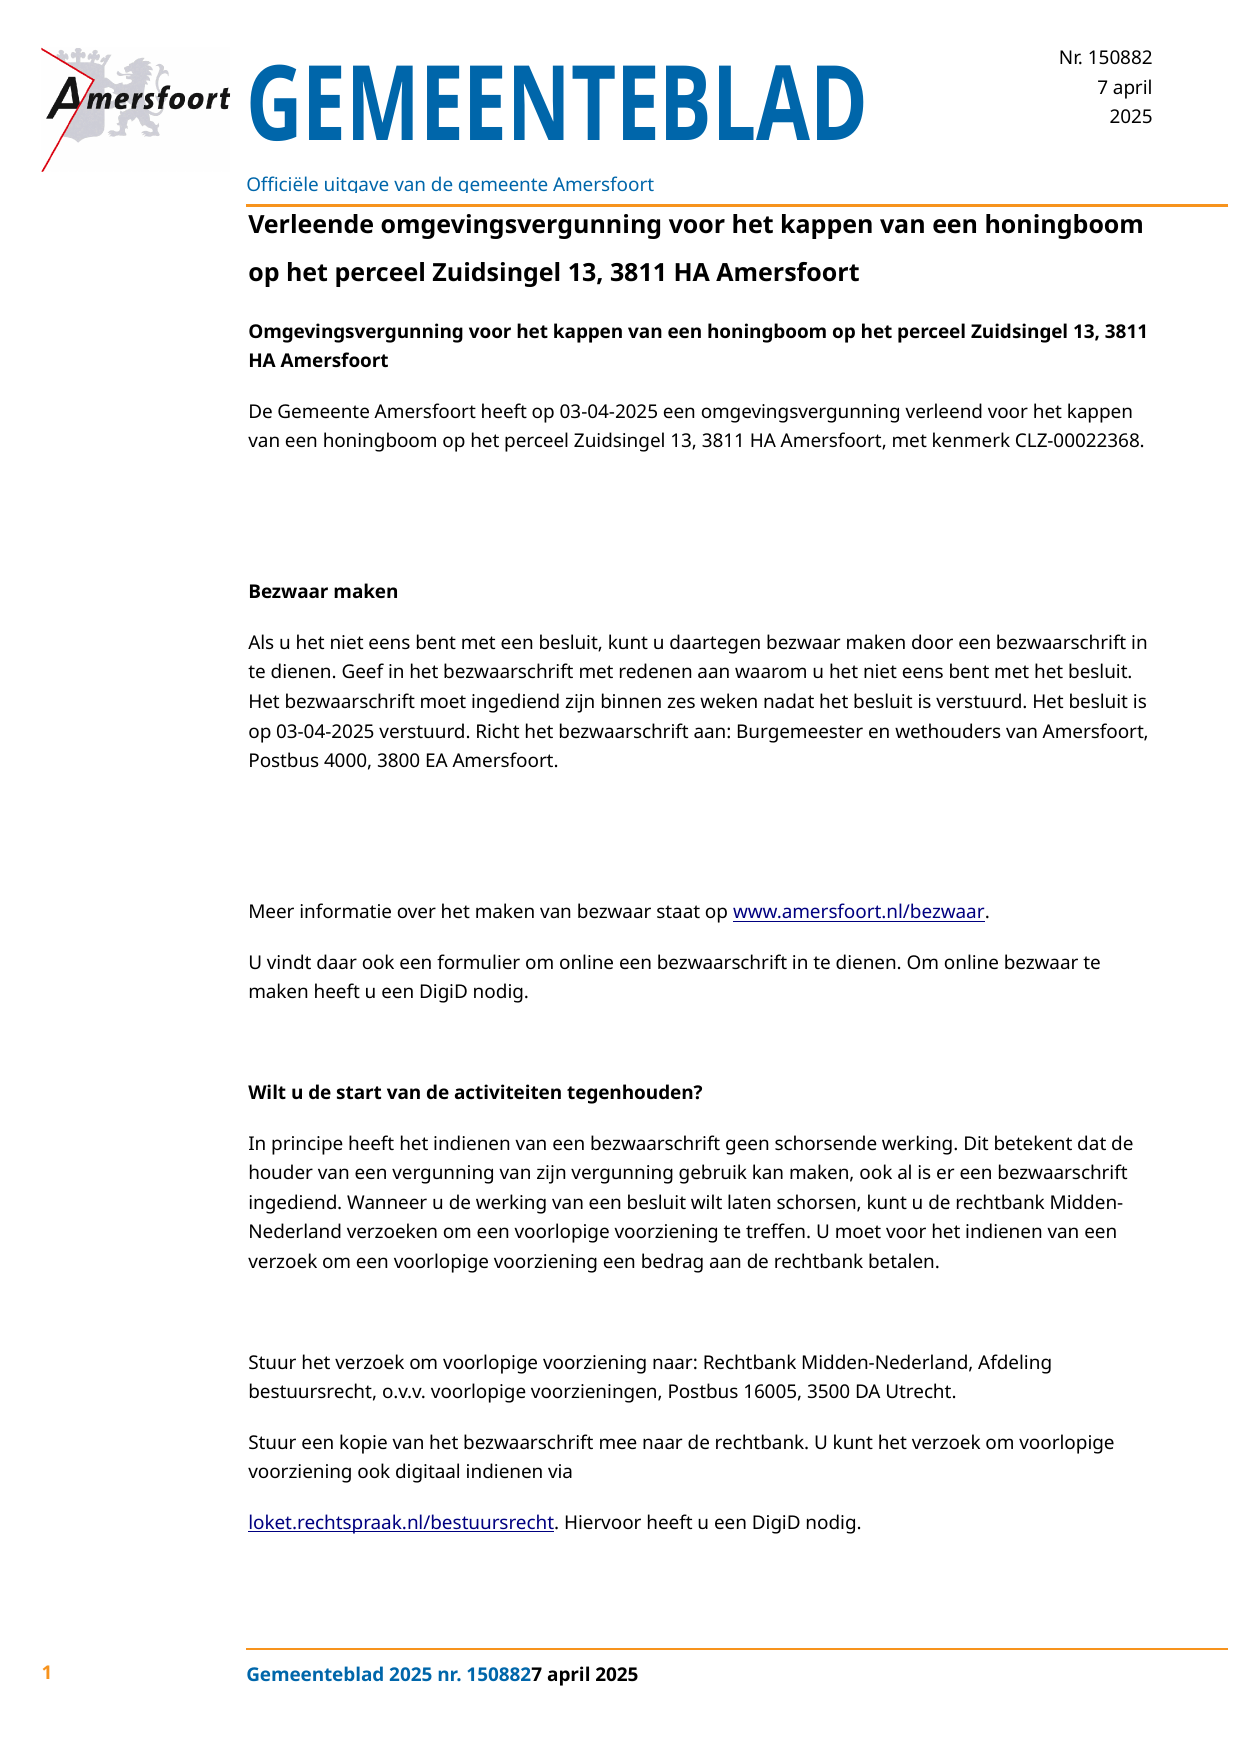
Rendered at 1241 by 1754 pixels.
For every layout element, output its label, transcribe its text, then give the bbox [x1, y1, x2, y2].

text De Gemeente Amersfoort heeft op 03-04-2025 een omgevingsvergunning verleend voor het kappen van een honingboom op het perceel Zuidsingel 13, 3811 HA Amersfoort, met kenmerk CLZ-00022368. [248, 398, 1152, 453]
text loket.rechtspraak.nl/bestuursrecht. Hiervoor heeft u een DigiD nodig. [248, 1509, 1152, 1535]
text In principe heeft het indienen van een bezwaarschrift geen schorsende werking. Dit betekent dat de houder van een vergunning van zijn vergunning gebruik kan maken, ook al is er een bezwaarschrift ingediend. Wanneer u de werking van een besluit wilt laten schorsen, kunt u de rechtbank Midden-Nederland verzoeken om een voorlopige voorziening te treffen. U moet voor het indienen van een verzoek om een voorlopige voorziening een bedrag aan de rechtbank betalen. [248, 1130, 1152, 1274]
text Stuur het verzoek om voorlopige voorziening naar: Rechtbank Midden-Nederland, Afdeling bestuursrecht, o.v.v. voorlopige voorzieningen, Postbus 16005, 3500 DA Utrecht. [248, 1349, 1152, 1404]
text Als u het niet eens bent met een besluit, kunt u daartegen bezwaar maken door een bezwaarschrift in te dienen. Geef in het bezwaarschrift met redenen aan waarom u het niet eens bent met het besluit. Het bezwaarschrift moet ingediend zijn binnen zes weken nadat het besluit is verstuurd. Het besluit is op 03-04-2025 verstuurd. Richt het bezwaarschrift aan: Burgemeester en wethouders van Amersfoort, Postbus 4000, 3800 EA Amersfoort. [248, 629, 1152, 773]
text Wilt u de start van de activiteiten tegenhouden? [248, 1079, 1152, 1105]
text Bezwaar maken [248, 579, 1152, 604]
text Omgevingsvergunning voor het kappen van een honingboom op het perceel Zuidsingel 13, 3811 HA Amersfoort [248, 318, 1152, 373]
picture [41, 47, 231, 172]
text Meer informatie over het maken van bezwaar staat op www.amersfoort.nl/bezwaar. [248, 899, 1152, 924]
text Stuur een kopie van het bezwaarschrift mee naar de rechtbank. U kunt het verzoek om voorlopige voorziening ook digitaal indienen via [248, 1429, 1152, 1484]
text U vindt daar ook een formulier om online een bezwaarschrift in te dienen. Om online bezwaar te maken heeft u een DigiD nodig. [248, 949, 1152, 1004]
text Verleende omgevingsvergunning voor het kappen van een honingboom op het perceel Zuidsingel 13, 3811 HA Amersfoort [248, 207, 1152, 288]
